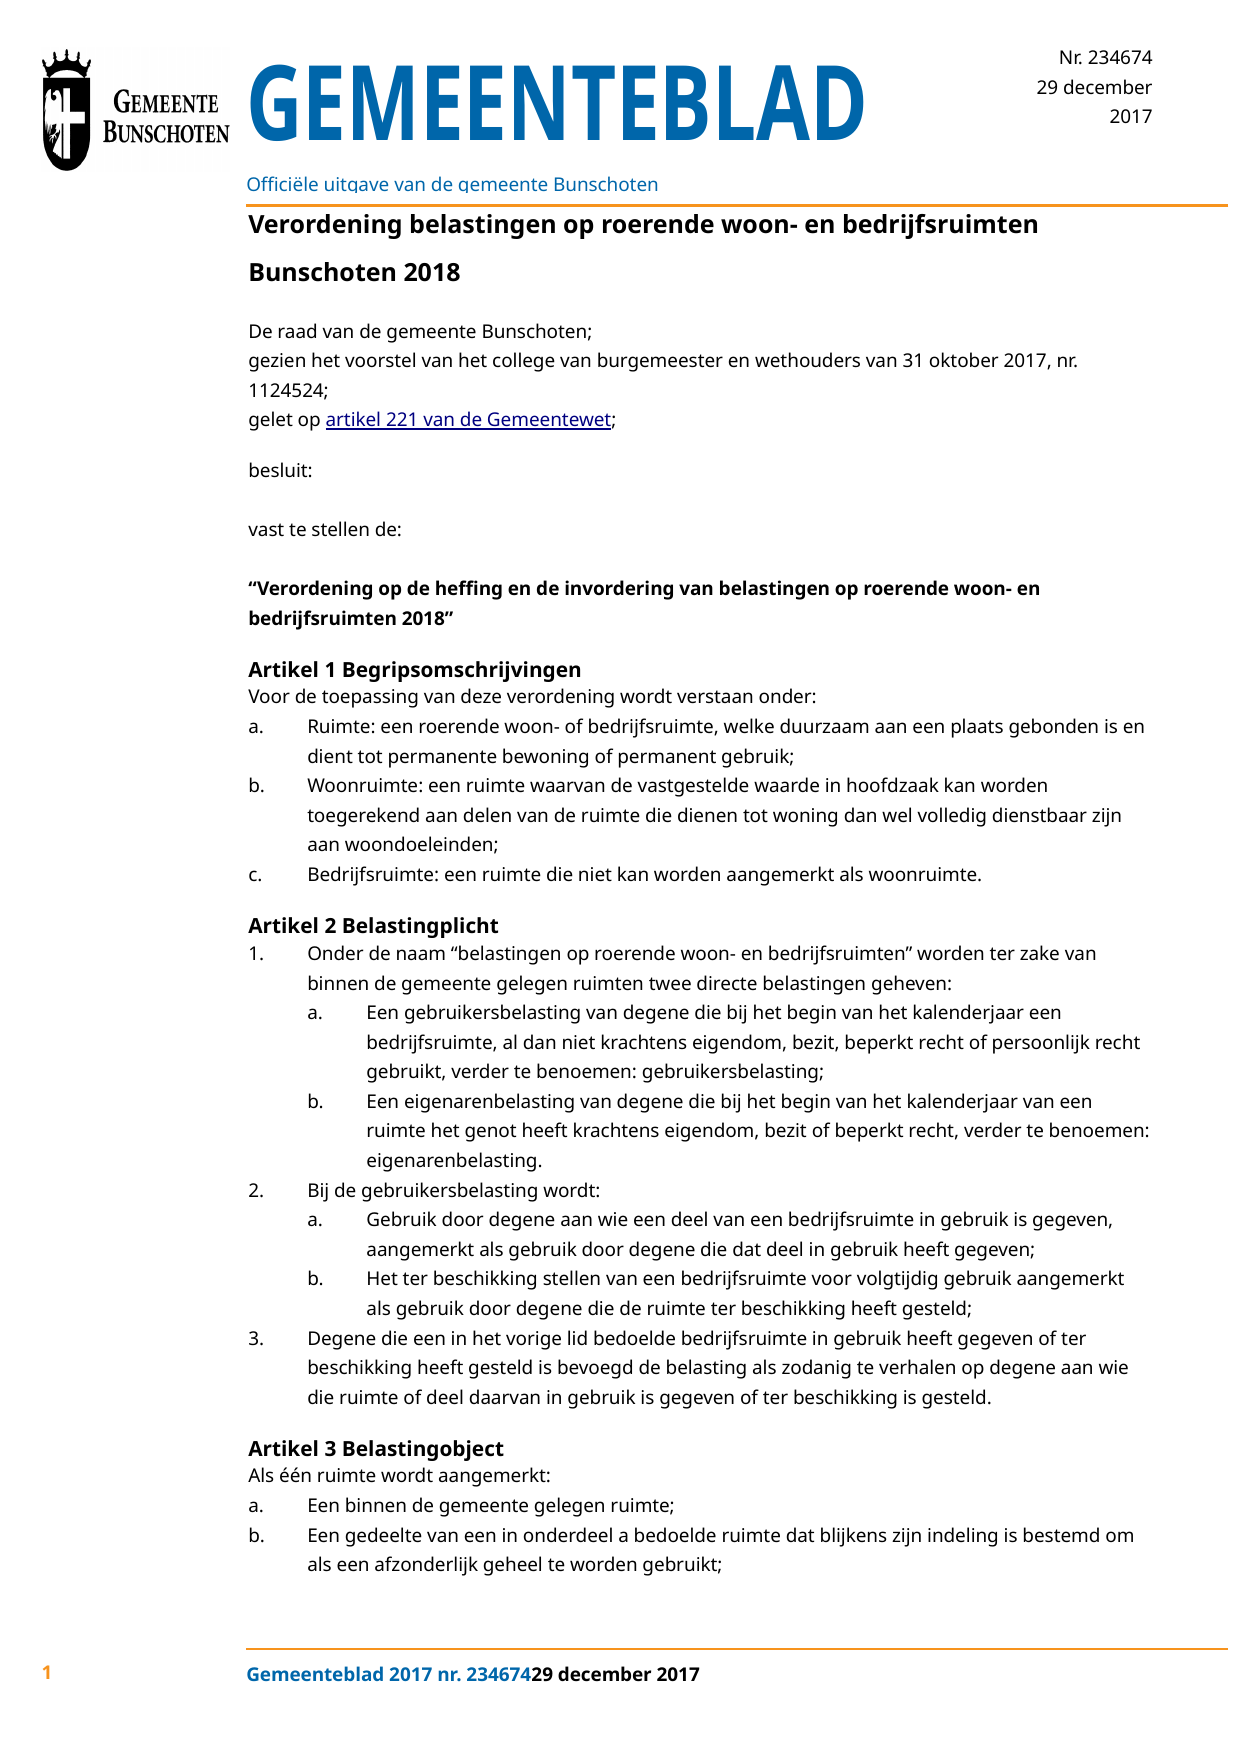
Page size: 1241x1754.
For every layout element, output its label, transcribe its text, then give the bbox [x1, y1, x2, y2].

list Onder de naam “belastingen op roerende woon- en bedrijfsruimten” worden ter zake van binnen de gemeente gelegen ruimten twee directe belastingen geheven: [248, 940, 1152, 995]
text “Verordening op de heffing en de invordering van belastingen op roerende woon- en bedrijfsruimten 2018” [248, 575, 1152, 631]
list Bedrijfsruimte: een ruimte die niet kan worden aangemerkt als woonruimte. [248, 861, 1152, 887]
list Het ter beschikking stellen van een bedrijfsruimte voor volgtijdig gebruik aangemerkt als gebruik door degene die de ruimte ter beschikking heeft gesteld; [307, 1266, 1152, 1321]
list Woonruimte: een ruimte waarvan de vastgestelde waarde in hoofdzaak kan worden toegerekend aan delen van de ruimte die dienen tot woning dan wel volledig dienstbaar zijn aan woondoeleinden; [248, 772, 1152, 857]
list Gebruik door degene aan wie een deel van een bedrijfsruimte in gebruik is gegeven, aangemerkt als gebruik door degene die dat deel in gebruik heeft gegeven; [307, 1206, 1152, 1262]
list Degene die een in het vorige lid bedoelde bedrijfsruimte in gebruik heeft gegeven of ter beschikking heeft gesteld is bevoegd de belasting als zodanig te verhalen op degene aan wie die ruimte of deel daarvan in gebruik is gegeven of ter beschikking is gesteld. [248, 1325, 1152, 1409]
text Voor de toepassing van deze verordening wordt verstaan onder: [248, 684, 1152, 709]
text De raad van de gemeente Bunschoten; [248, 318, 1152, 344]
list Een binnen de gemeente gelegen ruimte; [248, 1492, 1152, 1518]
list Ruimte: een roerende woon- of bedrijfsruimte, welke duurzaam aan een plaats gebonden is en dient tot permanente bewoning of permanent gebruik; [248, 713, 1152, 769]
text gezien het voorstel van het college van burgemeester en wethouders van 31 oktober 2017, nr. 1124524; [248, 347, 1152, 403]
text Artikel 1 Begripsomschrijvingen [248, 655, 1152, 684]
text Als één ruimte wordt aangemerkt: [248, 1463, 1152, 1488]
list Een eigenarenbelasting van degene die bij het begin van het kalenderjaar van een ruimte het genot heeft krachtens eigendom, bezit of beperkt recht, verder te benoemen: eigenarenbelasting. [307, 1088, 1152, 1173]
text besluit: [248, 457, 1152, 483]
list Bij de gebruikersbelasting wordt: [248, 1177, 1152, 1202]
text gelet op artikel 221 van de Gemeentewet; [248, 407, 1152, 432]
text vast te stellen de: [248, 516, 1152, 542]
text Artikel 3 Belastingobject [248, 1434, 1152, 1463]
list Een gebruikersbelasting van degene die bij het begin van het kalenderjaar een bedrijfsruimte, al dan niet krachtens eigendom, bezit, beperkt recht of persoonlijk recht gebruikt, verder te benoemen: gebruikersbelasting; [307, 999, 1152, 1084]
text Artikel 2 Belastingplicht [248, 912, 1152, 940]
picture [41, 47, 231, 172]
text Verordening belastingen op roerende woon- en bedrijfsruimten Bunschoten 2018 [248, 207, 1152, 288]
list Een gedeelte van een in onderdeel a bedoelde ruimte dat blijkens zijn indeling is bestemd om als een afzonderlijk geheel te worden gebruikt; [248, 1522, 1152, 1577]
